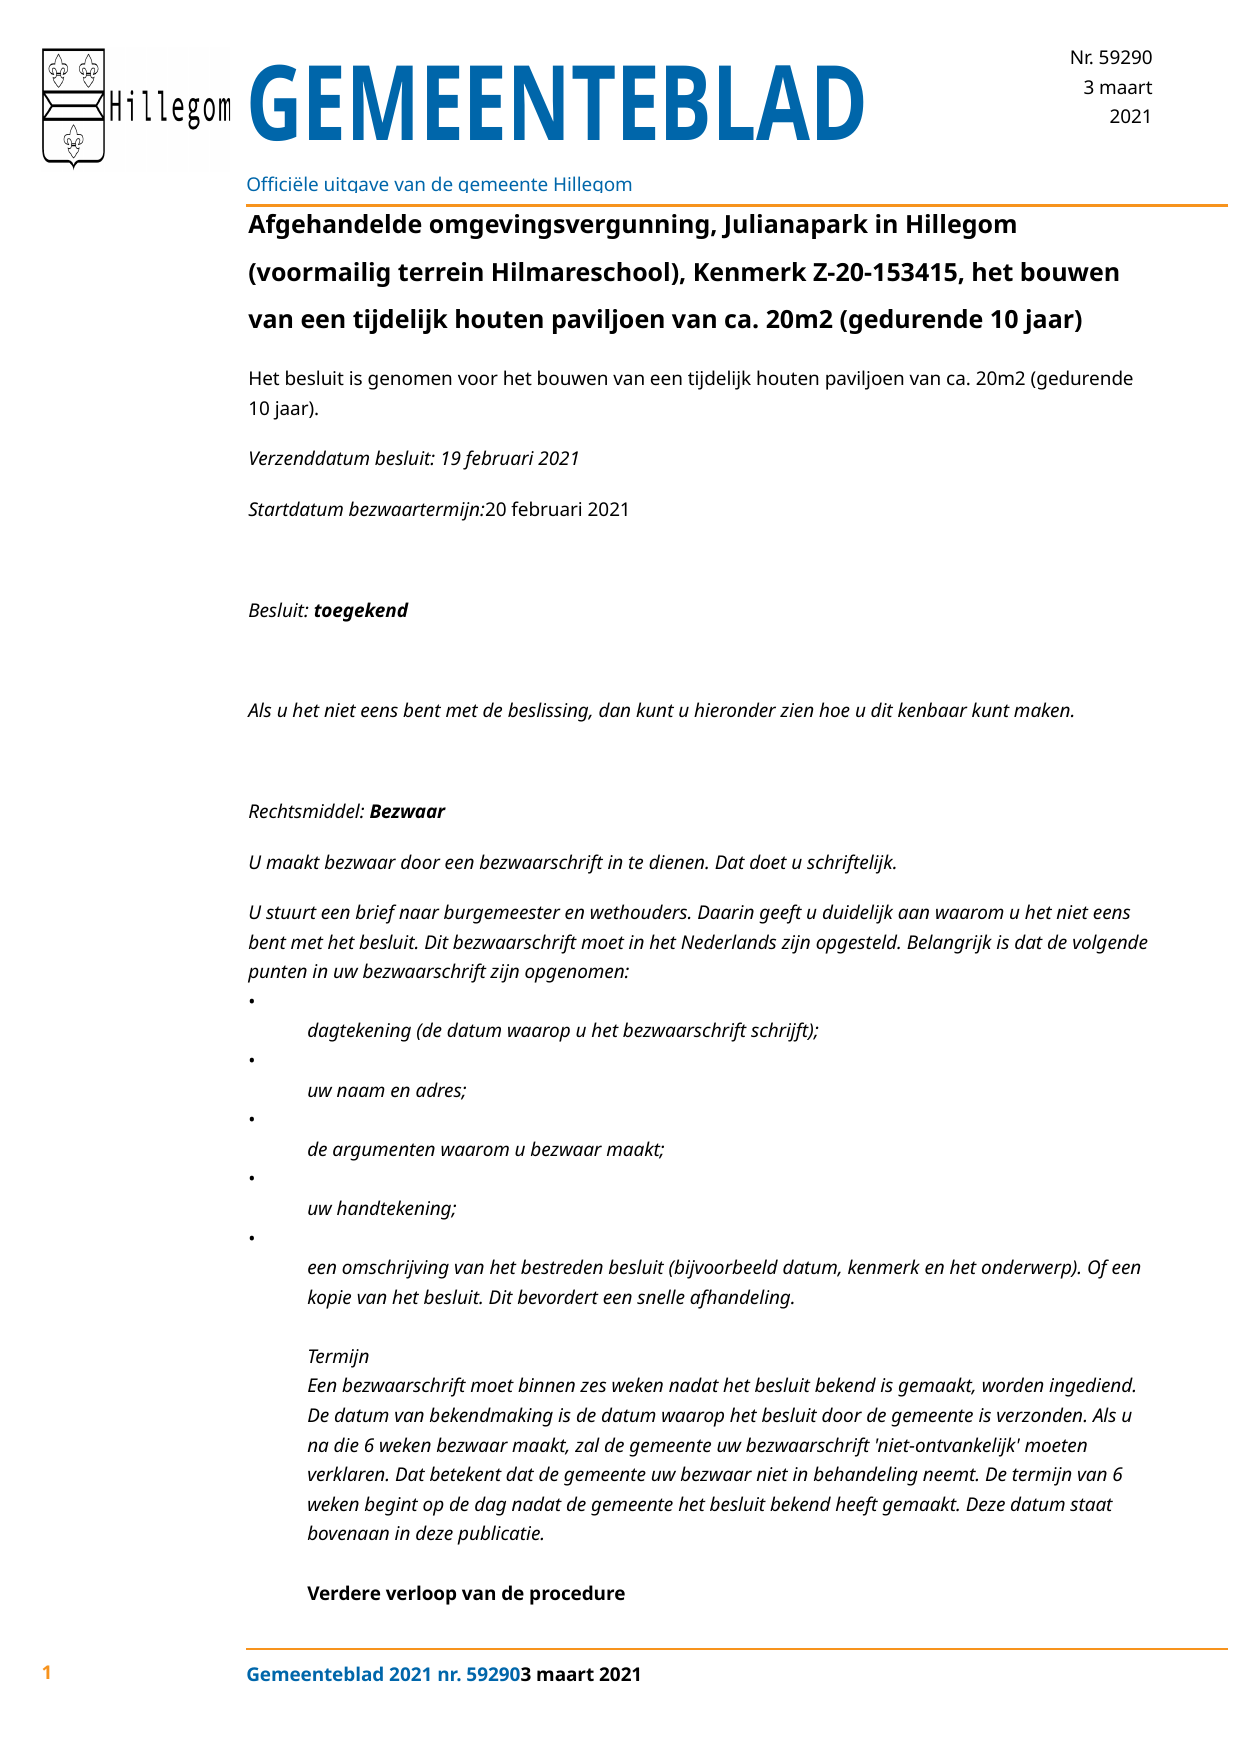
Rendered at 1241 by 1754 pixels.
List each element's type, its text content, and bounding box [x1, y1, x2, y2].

text U maakt bezwaar door een bezwaarschrift in te dienen. Dat doet u schriftelijk. [248, 849, 1152, 874]
text Als u het niet eens bent met de beslissing, dan kunt u hieronder zien hoe u dit kenbaar kunt maken. [248, 698, 1152, 723]
text Afgehandelde omgevingsvergunning, Julianapark in Hillegom (voormailig terrein Hilmareschool), Kenmerk Z-20-153415, het bouwen van een tijdelijk houten paviljoen van ca. 20m2 (gedurende 10 jaar) [248, 207, 1152, 336]
list de argumenten waarom u bezwaar maakt; [248, 1136, 1152, 1162]
text Verzenddatum besluit: 19 februari 2021 [248, 446, 1152, 471]
list dagtekening (de datum waarop u het bezwaarschrift schrijft); [248, 1018, 1152, 1043]
text Het besluit is genomen voor het bouwen van een tijdelijk houten paviljoen van ca. 20m2 (gedurende 10 jaar). [248, 366, 1152, 421]
text U stuurt een brief naar burgemeester en wethouders. Daarin geeft u duidelijk aan waarom u het niet eens bent met het besluit. Dit bezwaarschrift moet in het Nederlands zijn opgesteld. Belangrijk is dat de volgende punten in uw bezwaarschrift zijn opgenomen: [248, 899, 1152, 984]
list uw handtekening; [248, 1195, 1152, 1221]
text Besluit: toegekend [248, 597, 1152, 622]
list Verdere verloop van de procedure [248, 1580, 1152, 1605]
text Rechtsmiddel: Bezwaar [248, 798, 1152, 824]
text Startdatum bezwaartermijn:20 februari 2021 [248, 496, 1152, 522]
list Een bezwaarschrift moet binnen zes weken nadat het besluit bekend is gemaakt, worden ingediend. De datum van bekendmaking is de datum waarop het besluit door de gemeente is verzonden. Als u na die 6 weken bezwaar maakt, zal de gemeente uw bezwaarschrift 'niet-ontvankelijk' moeten verklaren. Dat betekent dat de gemeente uw bezwaar niet in behandeling neemt. De termijn van 6 weken begint op de dag nadat de gemeente het besluit bekend heeft gemaakt. Deze datum staat bovenaan in deze publicatie. [248, 1373, 1152, 1546]
list Termijn [248, 1343, 1152, 1369]
list een omschrijving van het bestreden besluit (bijvoorbeeld datum, kenmerk en het onderwerp). Of een kopie van het besluit. Dit bevordert een snelle afhandeling. [248, 1254, 1152, 1309]
picture [41, 47, 231, 172]
list uw naam en adres; [248, 1077, 1152, 1102]
